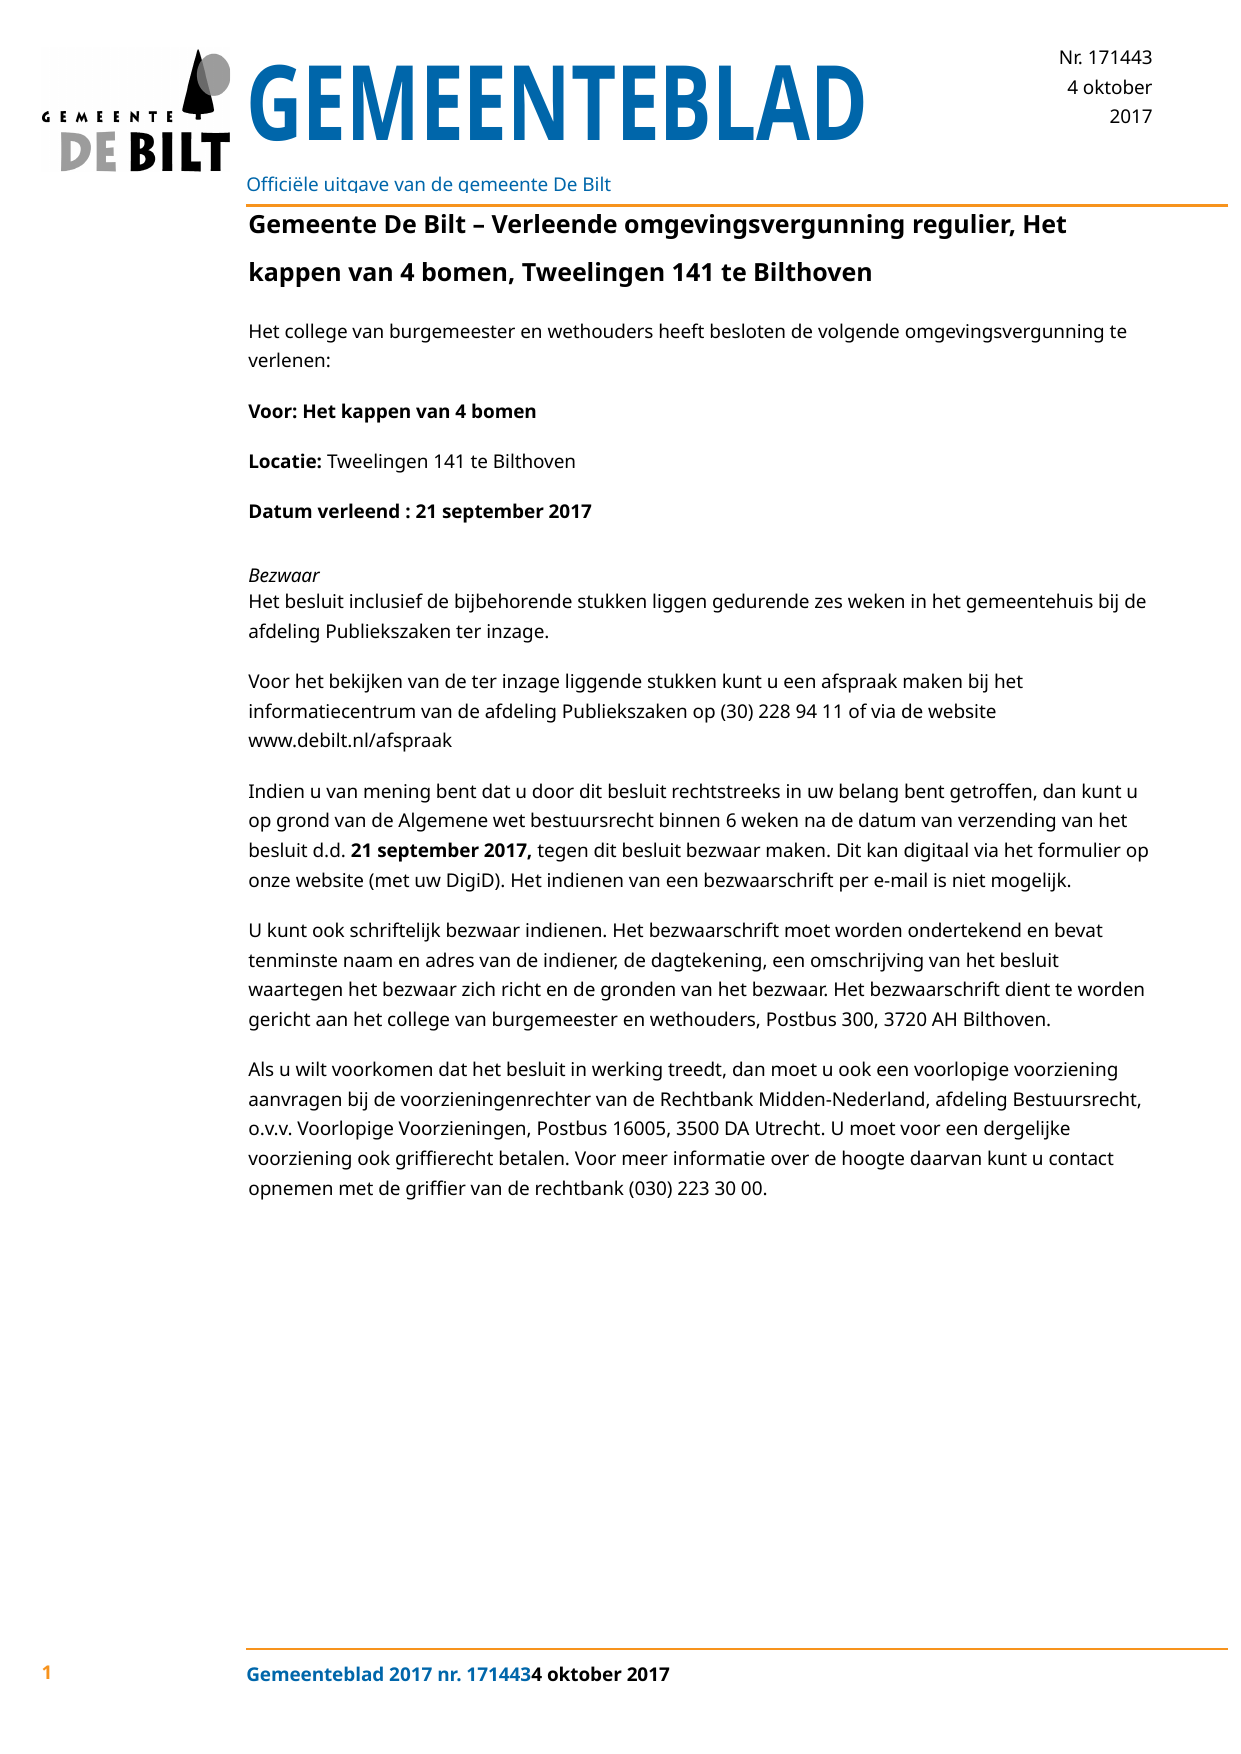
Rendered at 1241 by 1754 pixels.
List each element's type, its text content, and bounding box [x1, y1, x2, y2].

text Het college van burgemeester en wethouders heeft besloten de volgende omgevingsvergunning te verlenen: [248, 318, 1152, 373]
text Bezwaar [248, 563, 1152, 588]
picture [41, 47, 231, 172]
text Locatie: Tweelingen 141 te Bilthoven [248, 448, 1152, 474]
text Indien u van mening bent dat u door dit besluit rechtstreeks in uw belang bent getroffen, dan kunt u op grond van de Algemene wet bestuursrecht binnen 6 weken na de datum van verzending van het besluit d.d. 21 september 2017, tegen dit besluit bezwaar maken. Dit kan digitaal via het formulier op onze website (met uw DigiD). Het indienen van een bezwaarschrift per e-mail is niet mogelijk. [248, 778, 1152, 892]
text Voor: Het kappen van 4 bomen [248, 398, 1152, 424]
text Datum verleend : 21 september 2017 [248, 499, 1152, 524]
text Gemeente De Bilt – Verleende omgevingsvergunning regulier, Het kappen van 4 bomen, Tweelingen 141 te Bilthoven [248, 207, 1152, 288]
text Het besluit inclusief de bijbehorende stukken liggen gedurende zes weken in het gemeentehuis bij de afdeling Publiekszaken ter inzage. [248, 588, 1152, 644]
text Voor het bekijken van de ter inzage liggende stukken kunt u een afspraak maken bij het informatiecentrum van de afdeling Publiekszaken op (30) 228 94 11 of via de website www.debilt.nl/afspraak [248, 668, 1152, 753]
text Als u wilt voorkomen dat het besluit in werking treedt, dan moet u ook een voorlopige voorziening aanvragen bij de voorzieningenrechter van de Rechtbank Midden-Nederland, afdeling Bestuursrecht, o.v.v. Voorlopige Voorzieningen, Postbus 16005, 3500 DA Utrecht. U moet voor een dergelijke voorziening ook griffierecht betalen. Voor meer informatie over de hoogte daarvan kunt u contact opnemen met de griffier van de rechtbank (030) 223 30 00. [248, 1056, 1152, 1200]
text U kunt ook schriftelijk bezwaar indienen. Het bezwaarschrift moet worden ondertekend en bevat tenminste naam en adres van de indiener, de dagtekening, een omschrijving van het besluit waartegen het bezwaar zich richt en de gronden van het bezwaar. Het bezwaarschrift dient te worden gericht aan het college van burgemeester en wethouders, Postbus 300, 3720 AH Bilthoven. [248, 917, 1152, 1032]
